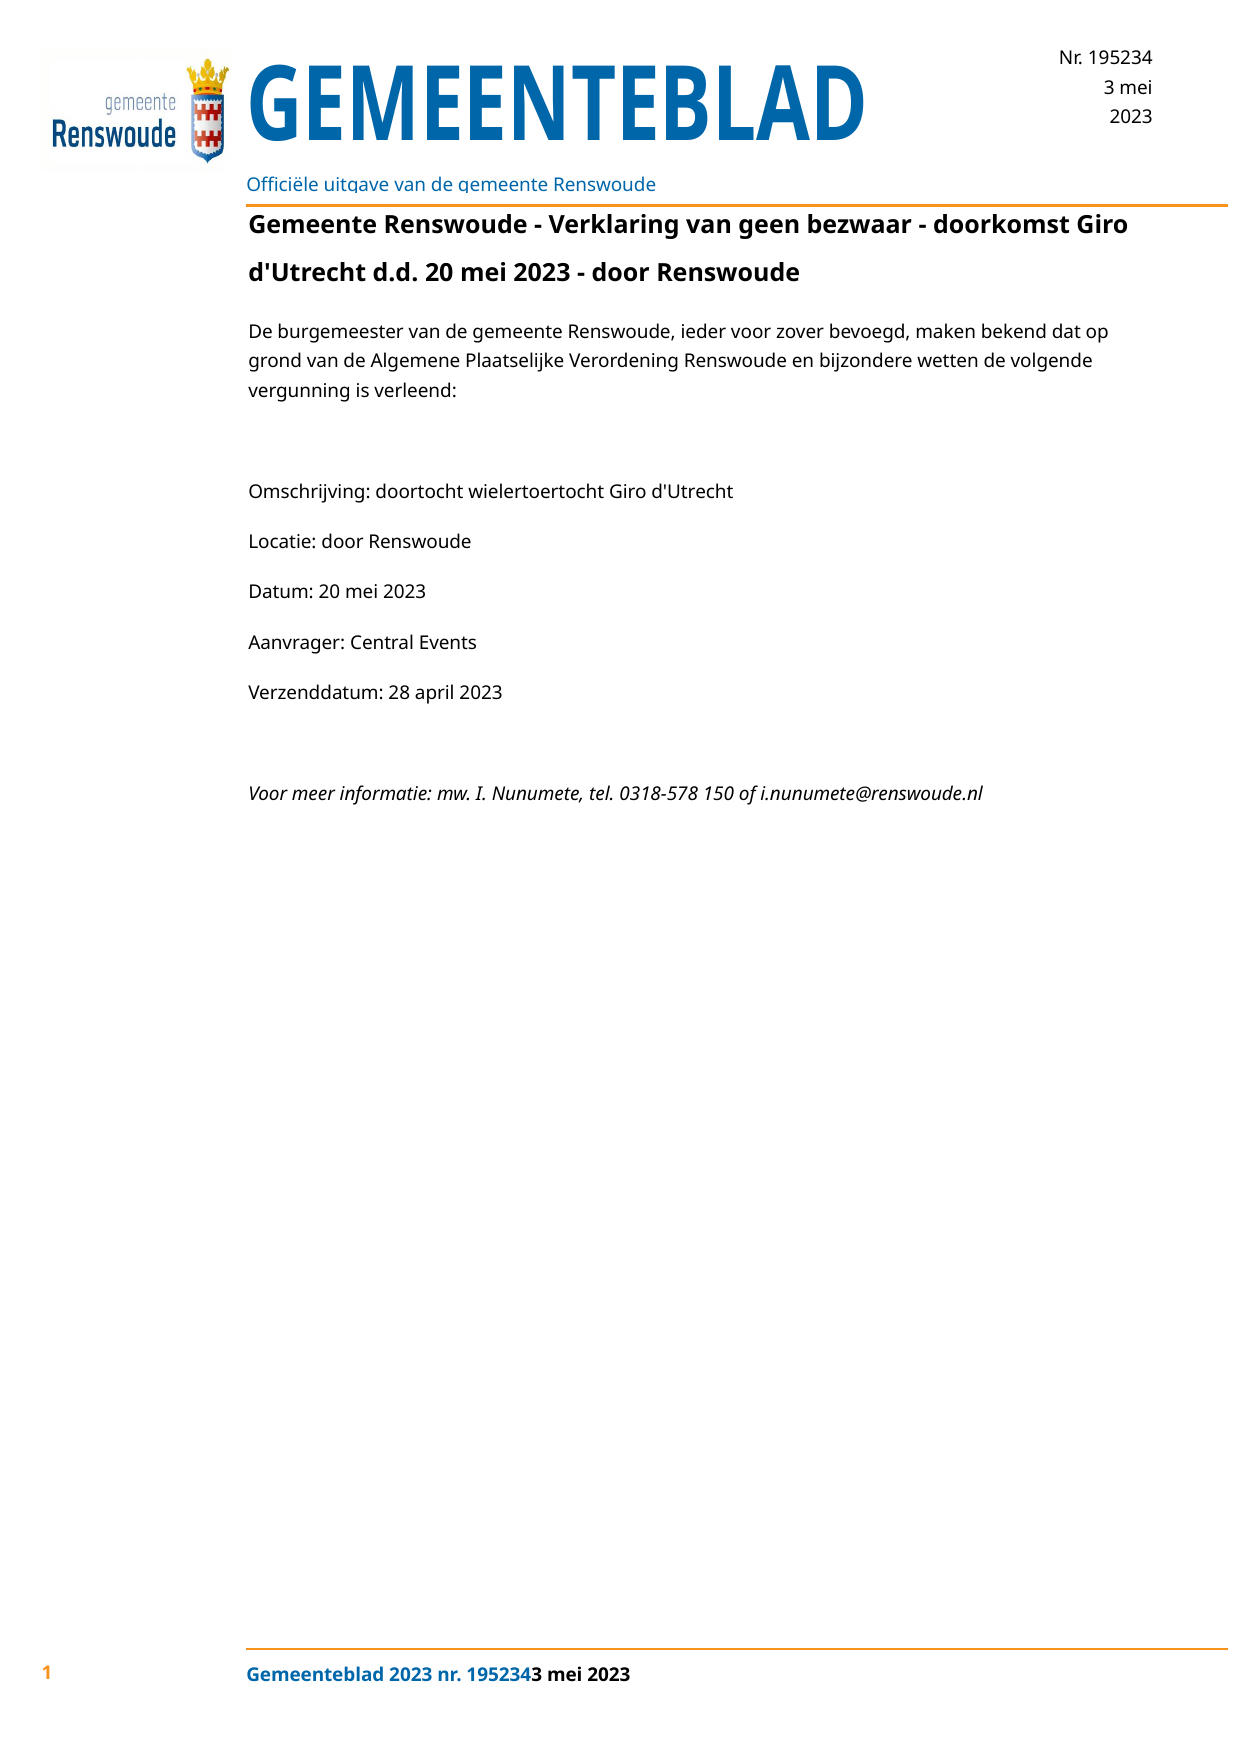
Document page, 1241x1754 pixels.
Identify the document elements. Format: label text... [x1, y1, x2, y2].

text De burgemeester van de gemeente Renswoude, ieder voor zover bevoegd, maken bekend dat op grond van de Algemene Plaatselijke Verordening Renswoude en bijzondere wetten de volgende vergunning is verleend: [248, 318, 1152, 403]
text Voor meer informatie: mw. I. Nunumete, tel. 0318-578 150 of i.nunumete@renswoude.nl [248, 780, 1152, 806]
text Omschrijving: doortocht wielertoertocht Giro d'Utrecht [248, 478, 1152, 504]
text Aanvrager: Central Events [248, 629, 1152, 655]
text Gemeente Renswoude - Verklaring van geen bezwaar - doorkomst Giro d'Utrecht d.d. 20 mei 2023 - door Renswoude [248, 207, 1152, 288]
text Locatie: door Renswoude [248, 528, 1152, 554]
picture [41, 47, 231, 172]
text Verzenddatum: 28 april 2023 [248, 679, 1152, 705]
text Datum: 20 mei 2023 [248, 579, 1152, 604]
